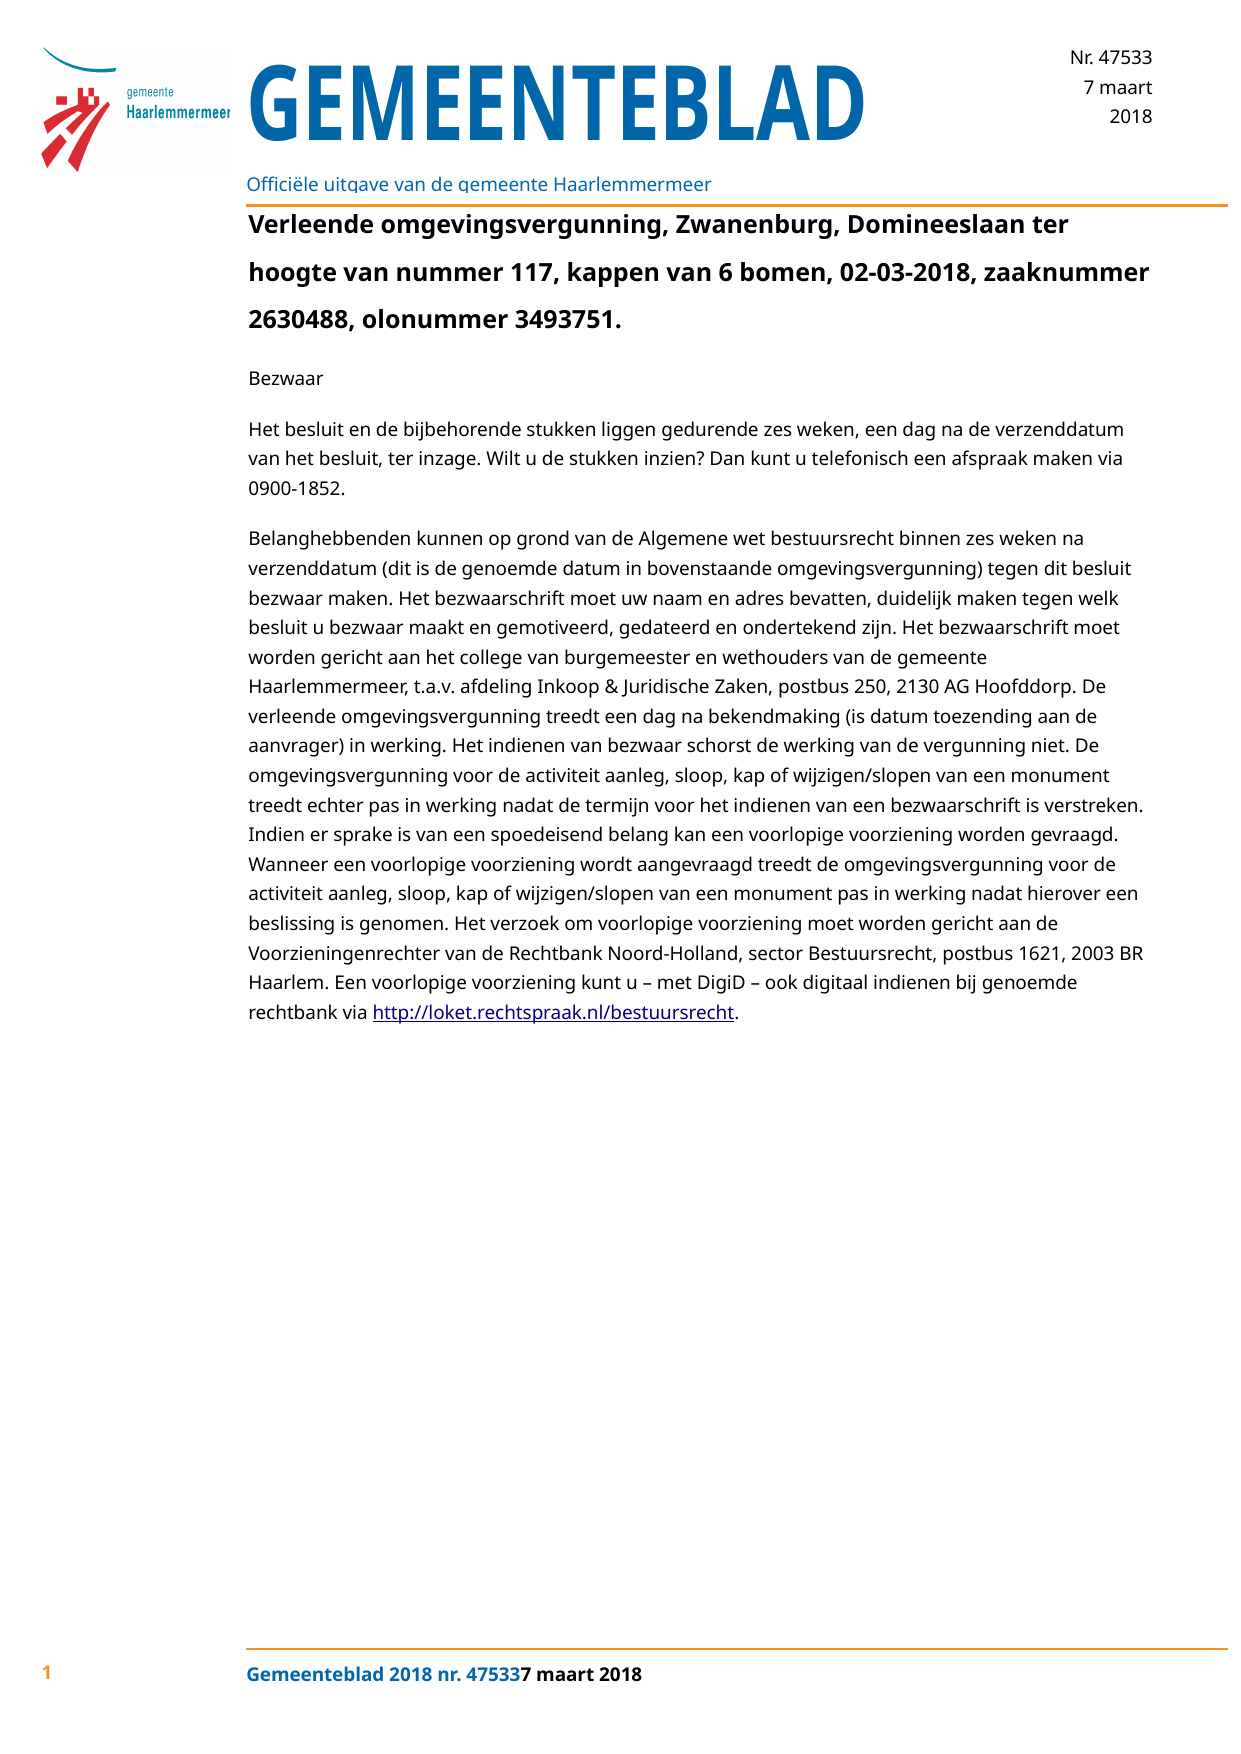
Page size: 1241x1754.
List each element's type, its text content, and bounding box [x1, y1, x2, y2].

text Het besluit en de bijbehorende stukken liggen gedurende zes weken, een dag na de verzenddatum van het besluit, ter inzage. Wilt u de stukken inzien? Dan kunt u telefonisch een afspraak maken via 0900-1852. [248, 416, 1152, 501]
text Verleende omgevingsvergunning, Zwanenburg, Domineeslaan ter hoogte van nummer 117, kappen van 6 bomen, 02-03-2018, zaaknummer 2630488, olonummer 3493751. [248, 207, 1152, 336]
text Belanghebbenden kunnen op grond van de Algemene wet bestuursrecht binnen zes weken na verzenddatum (dit is de genoemde datum in bovenstaande omgevingsvergunning) tegen dit besluit bezwaar maken. Het bezwaarschrift moet uw naam en adres bevatten, duidelijk maken tegen welk besluit u bezwaar maakt en gemotiveerd, gedateerd en ondertekend zijn. Het bezwaarschrift moet worden gericht aan het college van burgemeester en wethouders van de gemeente Haarlemmermeer, t.a.v. afdeling Inkoop & Juridische Zaken, postbus 250, 2130 AG Hoofddorp. De verleende omgevingsvergunning treedt een dag na bekendmaking (is datum toezending aan de aanvrager) in werking. Het indienen van bezwaar schorst de werking van de vergunning niet. De omgevingsvergunning voor de activiteit aanleg, sloop, kap of wijzigen/slopen van een monument treedt echter pas in werking nadat de termijn voor het indienen van een bezwaarschrift is verstreken. Indien er sprake is van een spoedeisend belang kan een voorlopige voorziening worden gevraagd. Wanneer een voorlopige voorziening wordt aangevraagd treedt de omgevingsvergunning voor de activiteit aanleg, sloop, kap of wijzigen/slopen van een monument pas in werking nadat hierover een beslissing is genomen. Het verzoek om voorlopige voorziening moet worden gericht aan de Voorzieningenrechter van de Rechtbank Noord-Holland, sector Bestuursrecht, postbus 1621, 2003 BR Haarlem. Een voorlopige voorziening kunt u – met DigiD – ook digitaal indienen bij genoemde rechtbank via http://loket.rechtspraak.nl/bestuursrecht. [248, 526, 1152, 1024]
picture [41, 47, 231, 172]
text Bezwaar [248, 366, 1152, 391]
